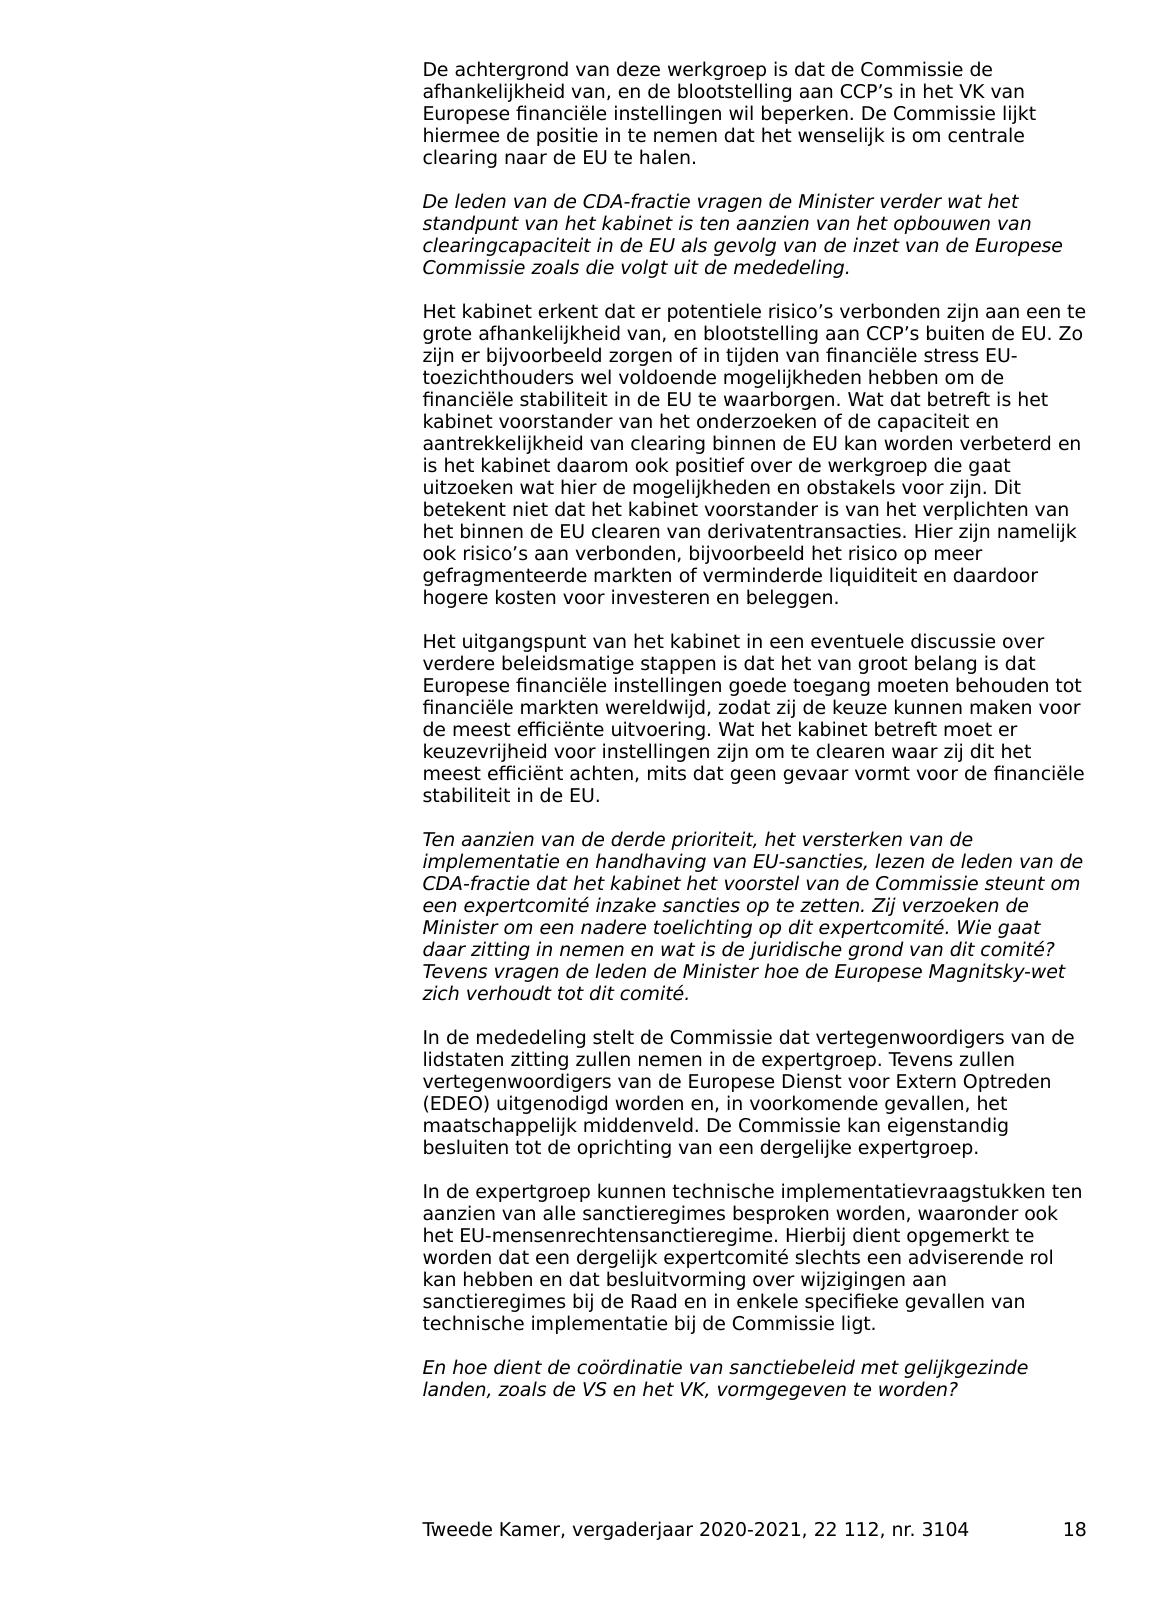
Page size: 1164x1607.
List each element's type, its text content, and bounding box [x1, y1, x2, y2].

text En hoe dient de coördinatie van sanctiebeleid met gelijkgezinde landen, zoals de VS en het VK, vormgegeven te worden? [422, 1357, 1087, 1401]
text Het kabinet erkent dat er potentiele risico’s verbonden zijn aan een te grote afhankelijkheid van, en blootstelling aan CCP’s buiten de EU. Zo zijn er bijvoorbeeld zorgen of in tijden van financiële stress EU-toezichthouders wel voldoende mogelijkheden hebben om de financiële stabiliteit in de EU te waarborgen. Wat dat betreft is het kabinet voorstander van het onderzoeken of de capaciteit en aantrekkelijkheid van clearing binnen de EU kan worden verbeterd en is het kabinet daarom ook positief over de werkgroep die gaat uitzoeken wat hier de mogelijkheden en obstakels voor zijn. Dit betekent niet dat het kabinet voorstander is van het verplichten van het binnen de EU clearen van derivatentransacties. Hier zijn namelijk ook risico’s aan verbonden, bijvoorbeeld het risico op meer gefragmenteerde markten of verminderde liquiditeit en daardoor hogere kosten voor investeren en beleggen. [422, 301, 1087, 609]
text In de expertgroep kunnen technische implementatievraagstukken ten aanzien van alle sanctieregimes besproken worden, waaronder ook het EU-mensenrechtensanctieregime. Hierbij dient opgemerkt te worden dat een dergelijk expertcomité slechts een adviserende rol kan hebben en dat besluitvorming over wijzigingen aan sanctieregimes bij de Raad en in enkele specifieke gevallen van technische implementatie bij de Commissie ligt. [422, 1181, 1087, 1335]
text Ten aanzien van de derde prioriteit, het versterken van de implementatie en handhaving van EU-sancties, lezen de leden van de CDA-fractie dat het kabinet het voorstel van de Commissie steunt om een expertcomité inzake sancties op te zetten. Zij verzoeken de Minister om een nadere toelichting op dit expertcomité. Wie gaat daar zitting in nemen en wat is de juridische grond van dit comité? Tevens vragen de leden de Minister hoe de Europese Magnitsky-wet zich verhoudt tot dit comité. [422, 829, 1087, 1005]
text De leden van de CDA-fractie vragen de Minister verder wat het standpunt van het kabinet is ten aanzien van het opbouwen van clearingcapaciteit in de EU als gevolg van de inzet van de Europese Commissie zoals die volgt uit de mededeling. [422, 191, 1087, 279]
text De achtergrond van deze werkgroep is dat de Commissie de afhankelijkheid van, en de blootstelling aan CCP’s in het VK van Europese financiële instellingen wil beperken. De Commissie lijkt hiermee de positie in te nemen dat het wenselijk is om centrale clearing naar de EU te halen. [422, 59, 1087, 169]
text Het uitgangspunt van het kabinet in een eventuele discussie over verdere beleidsmatige stappen is dat het van groot belang is dat Europese financiële instellingen goede toegang moeten behouden tot financiële markten wereldwijd, zodat zij de keuze kunnen maken voor de meest efficiënte uitvoering. Wat het kabinet betreft moet er keuzevrijheid voor instellingen zijn om te clearen waar zij dit het meest efficiënt achten, mits dat geen gevaar vormt voor de financiële stabiliteit in de EU. [422, 631, 1087, 807]
text In de mededeling stelt de Commissie dat vertegenwoordigers van de lidstaten zitting zullen nemen in de expertgroep. Tevens zullen vertegenwoordigers van de Europese Dienst voor Extern Optreden (EDEO) uitgenodigd worden en, in voorkomende gevallen, het maatschappelijk middenveld. De Commissie kan eigenstandig besluiten tot de oprichting van een dergelijke expertgroep. [422, 1027, 1087, 1159]
